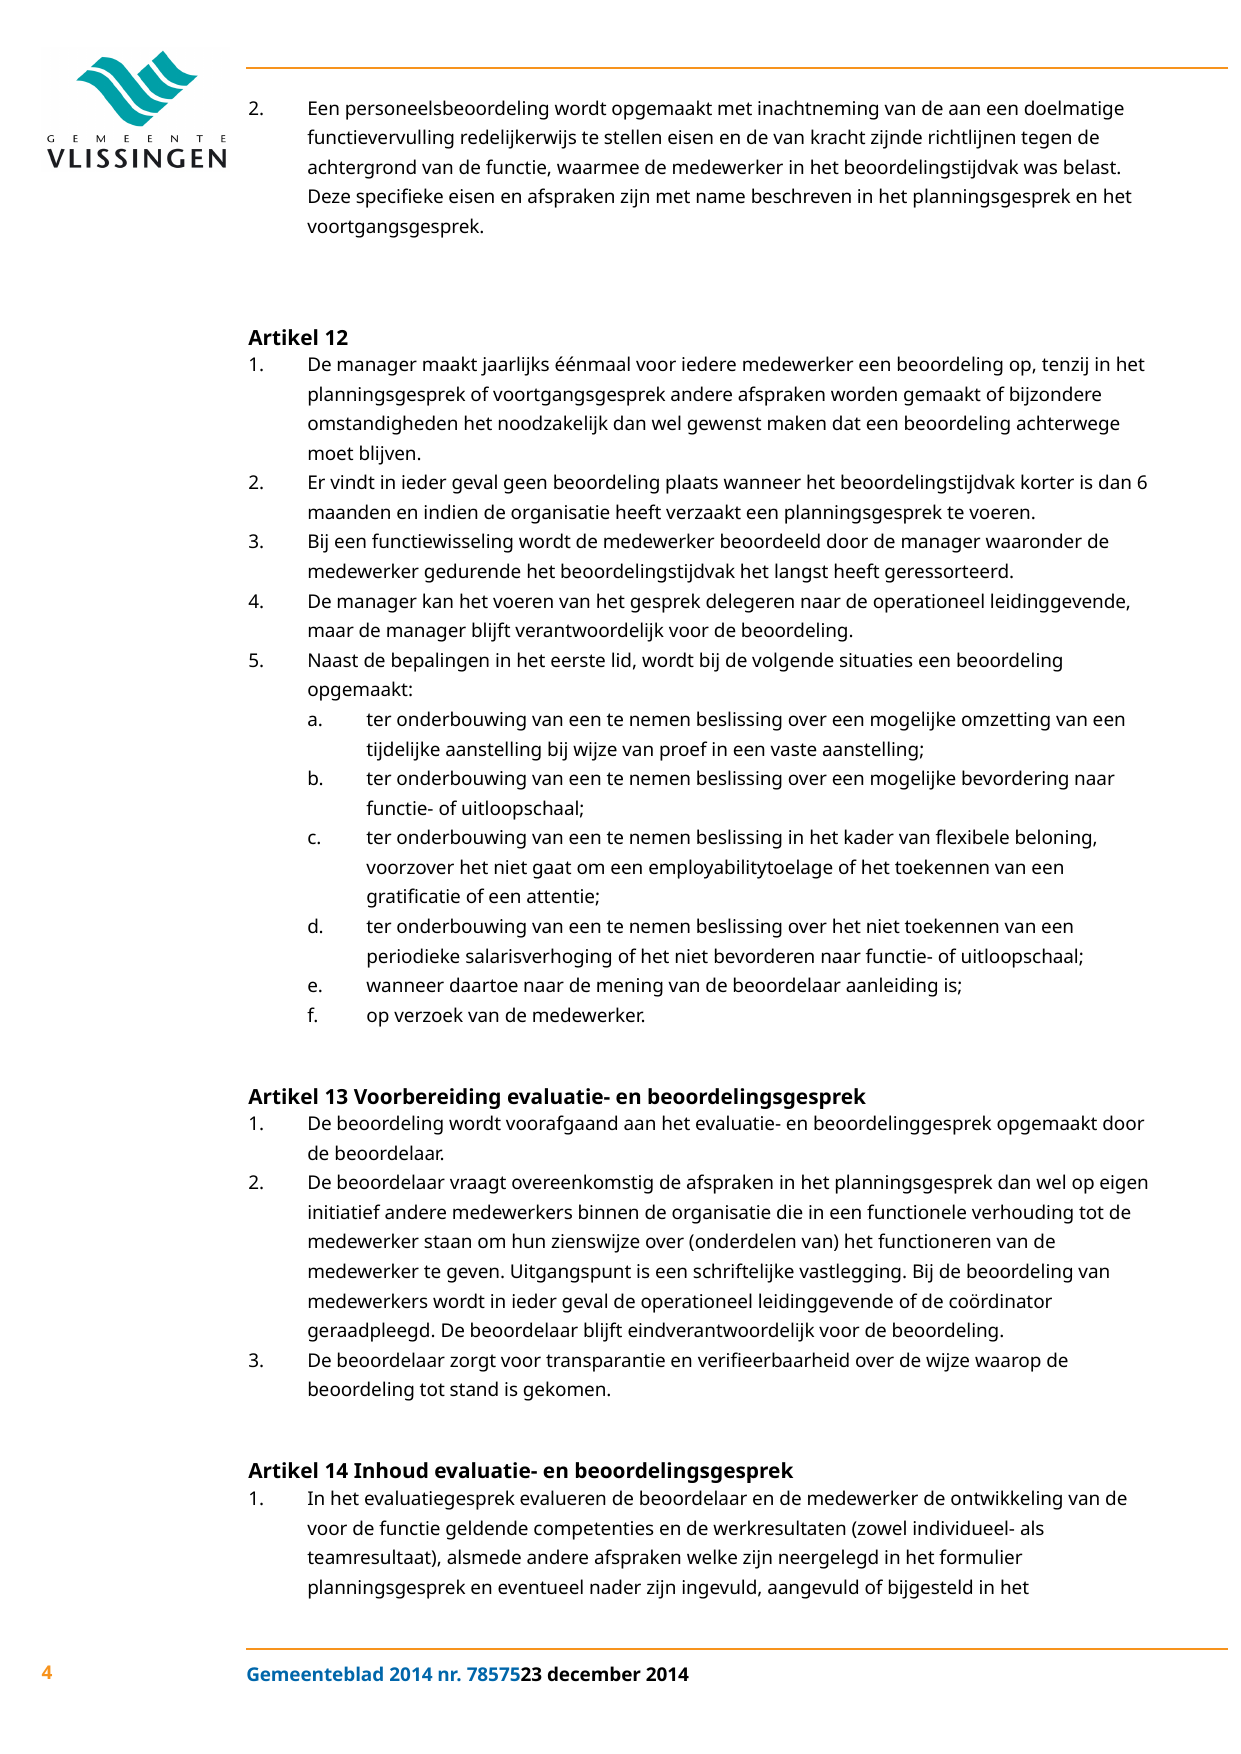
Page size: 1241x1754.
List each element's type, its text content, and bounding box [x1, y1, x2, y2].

text Artikel 12 [248, 323, 1152, 351]
list De beoordelaar zorgt voor transparantie en verifieerbaarheid over de wijze waarop de beoordeling tot stand is gekomen. [248, 1347, 1152, 1402]
list Er vindt in ieder geval geen beoordeling plaats wanneer het beoordelingstijdvak korter is dan 6 maanden en indien de organisatie heeft verzaakt een planningsgesprek te voeren. [248, 469, 1152, 525]
picture [41, 47, 231, 172]
list In het evaluatiegesprek evalueren de beoordelaar en de medewerker de ontwikkeling van de voor de functie geldende competenties en de werkresultaten (zowel individueel- als teamresultaat), alsmede andere afspraken welke zijn neergelegd in het formulier planningsgesprek en eventueel nader zijn ingevuld, aangevuld of bijgesteld in het [248, 1485, 1152, 1599]
list Naast de bepalingen in het eerste lid, wordt bij de volgende situaties een beoordeling opgemaakt: [248, 647, 1152, 702]
list Een personeelsbeoordeling wordt opgemaakt met inachtneming van de aan een doelmatige functievervulling redelijkerwijs te stellen eisen en de van kracht zijnde richtlijnen tegen de achtergrond van de functie, waarmee de medewerker in het beoordelingstijdvak was belast. Deze specifieke eisen en afspraken zijn met name beschreven in het planningsgesprek en het voortgangsgesprek. [248, 95, 1152, 239]
list ter onderbouwing van een te nemen beslissing in het kader van flexibele beloning, voorzover het niet gaat om een employabilitytoelage of het toekennen van een gratificatie of een attentie; [307, 824, 1152, 909]
list De beoordeling wordt voorafgaand aan het evaluatie- en beoordelinggesprek opgemaakt door de beoordelaar. [248, 1110, 1152, 1166]
list op verzoek van de medewerker. [307, 1002, 1152, 1028]
list ter onderbouwing van een te nemen beslissing over het niet toekennen van een periodieke salarisverhoging of het niet bevorderen naar functie- of uitloopschaal; [307, 913, 1152, 968]
list ter onderbouwing van een te nemen beslissing over een mogelijke omzetting van een tijdelijke aanstelling bij wijze van proef in een vaste aanstelling; [307, 706, 1152, 761]
list ter onderbouwing van een te nemen beslissing over een mogelijke bevordering naar functie- of uitloopschaal; [307, 765, 1152, 821]
list De manager kan het voeren van het gesprek delegeren naar de operationeel leidinggevende, maar de manager blijft verantwoordelijk voor de beoordeling. [248, 588, 1152, 643]
list Bij een functiewisseling wordt de medewerker beoordeeld door de manager waaronder de medewerker gedurende het beoordelingstijdvak het langst heeft geressorteerd. [248, 529, 1152, 584]
list wanneer daartoe naar de mening van de beoordelaar aanleiding is; [307, 972, 1152, 998]
text Artikel 13 Voorbereiding evaluatie- en beoordelingsgesprek [248, 1082, 1152, 1110]
list De manager maakt jaarlijks éénmaal voor iedere medewerker een beoordeling op, tenzij in het planningsgesprek of voortgangsgesprek andere afspraken worden gemaakt of bijzondere omstandigheden het noodzakelijk dan wel gewenst maken dat een beoordeling achterwege moet blijven. [248, 351, 1152, 466]
list De beoordelaar vraagt overeenkomstig de afspraken in het planningsgesprek dan wel op eigen initiatief andere medewerkers binnen de organisatie die in een functionele verhouding tot de medewerker staan om hun zienswijze over (onderdelen van) het functioneren van de medewerker te geven. Uitgangspunt is een schriftelijke vastlegging. Bij de beoordeling van medewerkers wordt in ieder geval de operationeel leidinggevende of de coördinator geraadpleegd. De beoordelaar blijft eindverantwoordelijk voor de beoordeling. [248, 1169, 1152, 1343]
text Artikel 14 Inhoud evaluatie- en beoordelingsgesprek [248, 1457, 1152, 1485]
